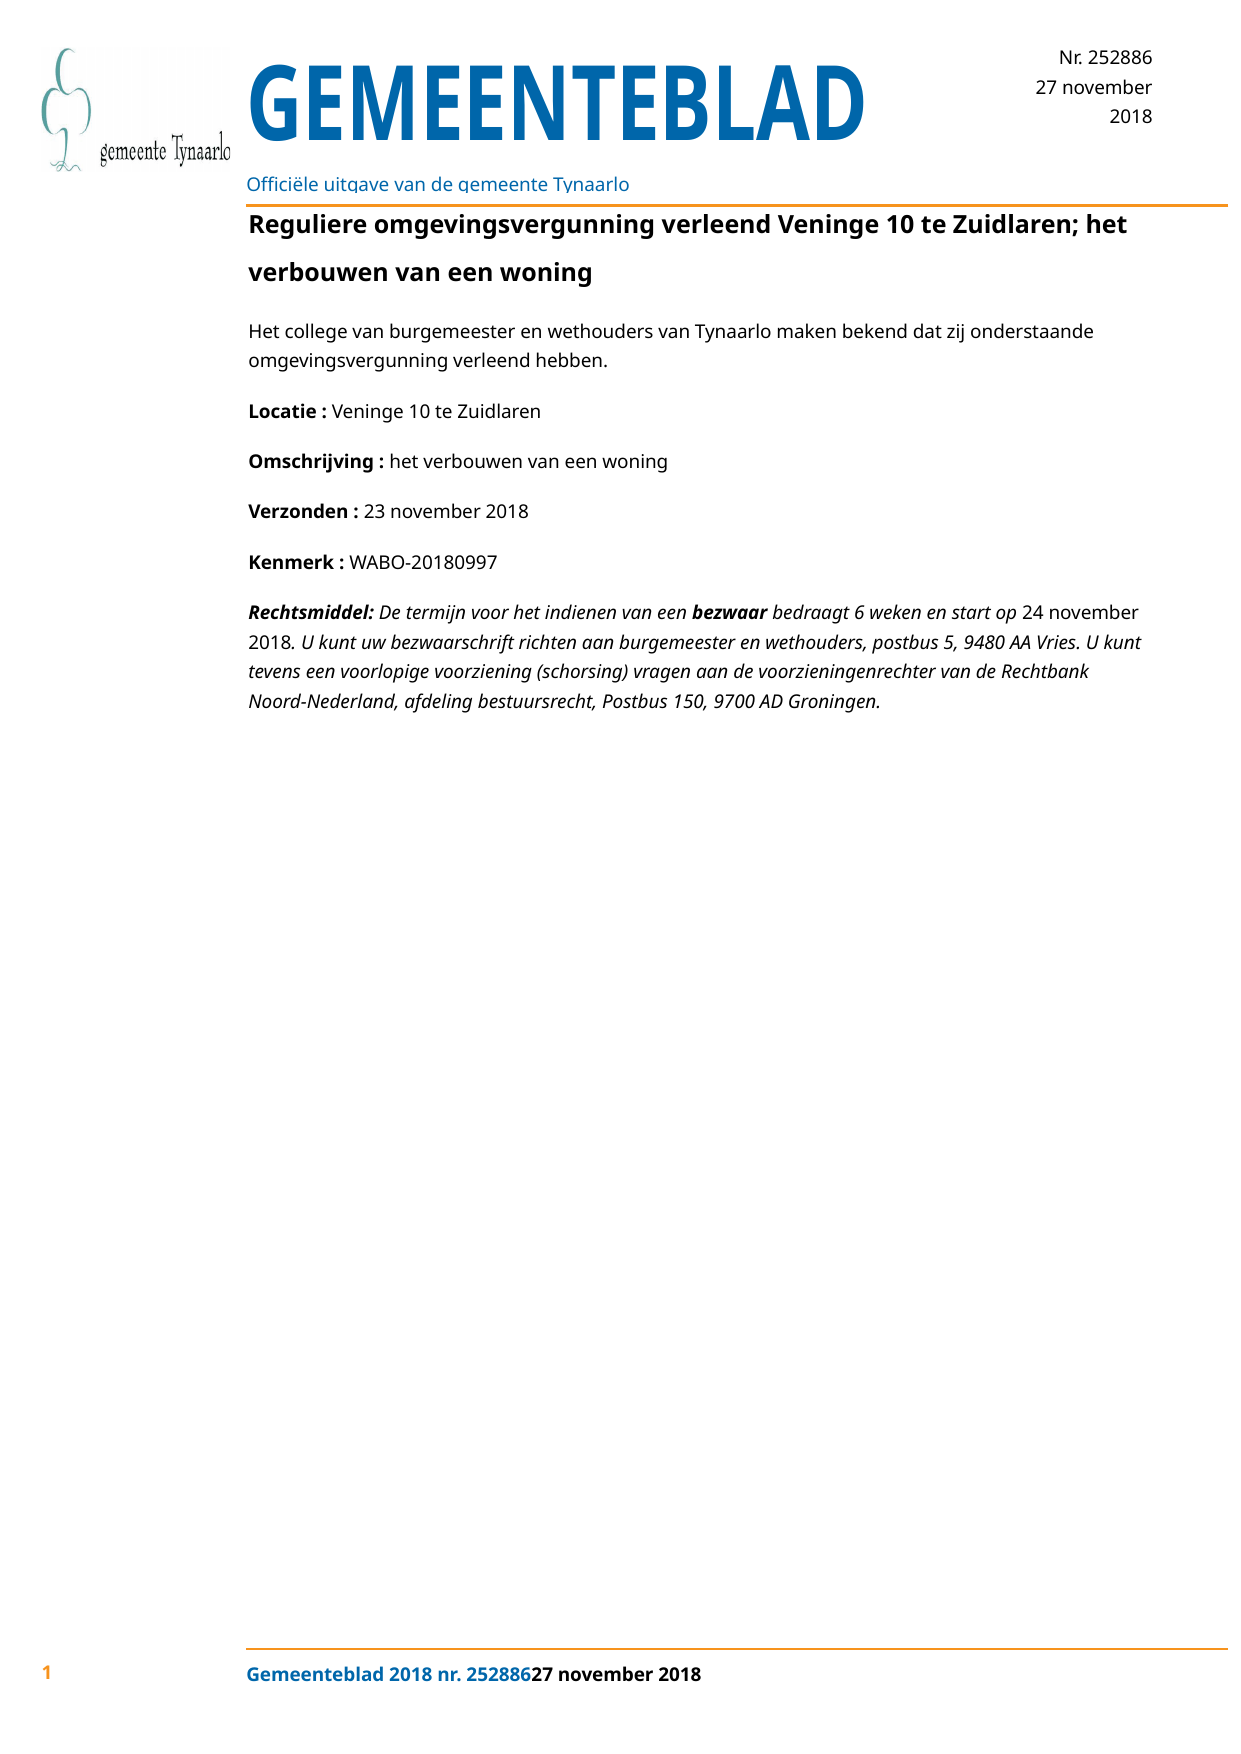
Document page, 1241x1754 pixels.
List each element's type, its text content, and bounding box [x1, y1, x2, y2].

text Omschrijving : het verbouwen van een woning [248, 448, 1152, 474]
text Rechtsmiddel: De termijn voor het indienen van een bezwaar bedraagt 6 weken en start op 24 november 2018. U kunt uw bezwaarschrift richten aan burgemeester en wethouders, postbus 5, 9480 AA Vries. U kunt tevens een voorlopige voorziening (schorsing) vragen aan de voorzieningenrechter van de Rechtbank Noord-Nederland, afdeling bestuursrecht, Postbus 150, 9700 AD Groningen. [248, 599, 1152, 714]
text Verzonden : 23 november 2018 [248, 499, 1152, 524]
text Reguliere omgevingsvergunning verleend Veninge 10 te Zuidlaren; het verbouwen van een woning [248, 207, 1152, 288]
text Locatie : Veninge 10 te Zuidlaren [248, 398, 1152, 424]
text Kenmerk : WABO-20180997 [248, 549, 1152, 575]
picture [41, 47, 231, 172]
text Het college van burgemeester en wethouders van Tynaarlo maken bekend dat zij onderstaande omgevingsvergunning verleend hebben. [248, 318, 1152, 373]
